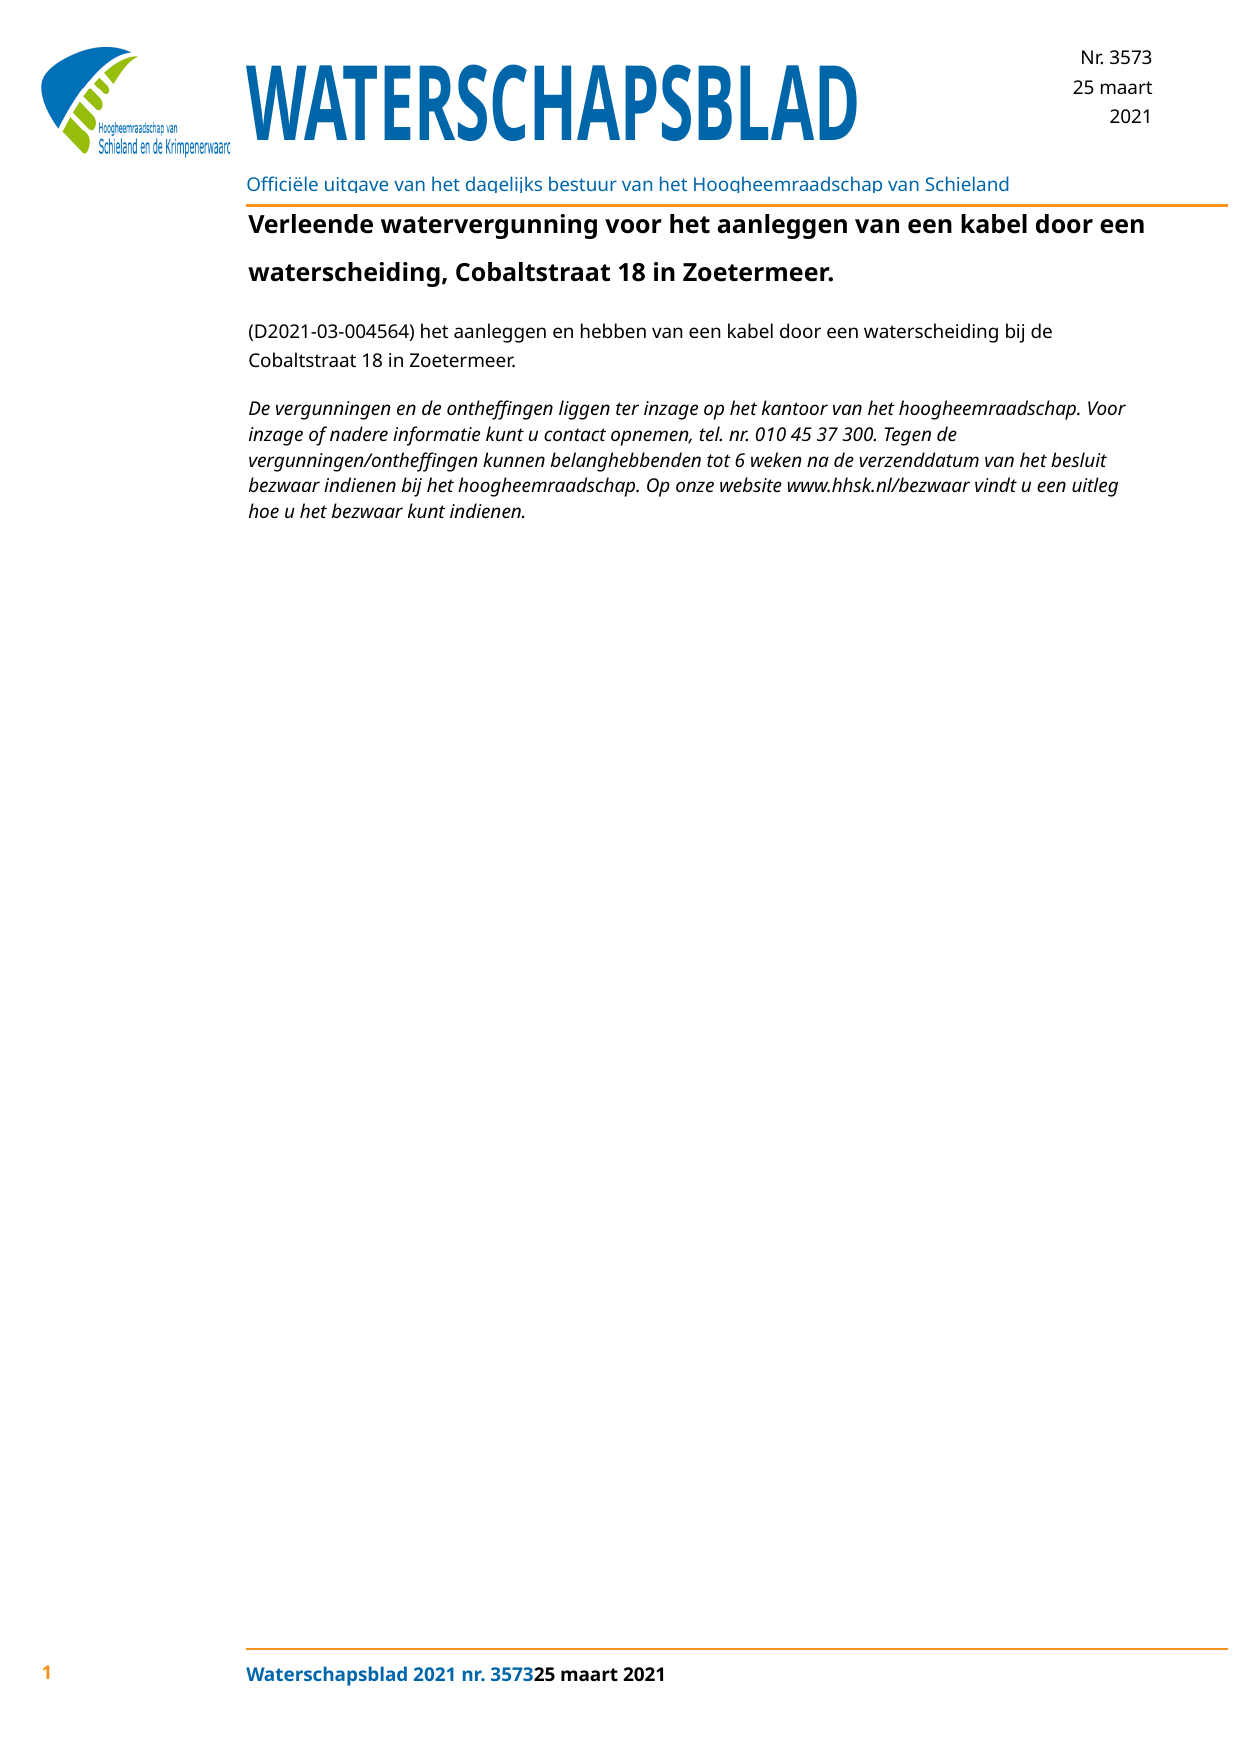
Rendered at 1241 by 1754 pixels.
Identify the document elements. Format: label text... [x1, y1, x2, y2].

picture [41, 47, 231, 172]
text Verleende watervergunning voor het aanleggen van een kabel door een waterscheiding, Cobaltstraat 18 in Zoetermeer. [248, 207, 1152, 288]
text De vergunningen en de ontheffingen liggen ter inzage op het kantoor van het hoogheemraadschap. Voor inzage of nadere informatie kunt u contact opnemen, tel. nr. 010 45 37 300. Tegen de vergunningen/ontheffingen kunnen belanghebbenden tot 6 weken na de verzenddatum van het besluit bezwaar indienen bij het hoogheemraadschap. Op onze website www.hhsk.nl/bezwaar vindt u een uitleg hoe u het bezwaar kunt indienen. [248, 395, 1152, 524]
text (D2021-03-004564) het aanleggen en hebben van een kabel door een waterscheiding bij de Cobaltstraat 18 in Zoetermeer. [248, 318, 1152, 373]
